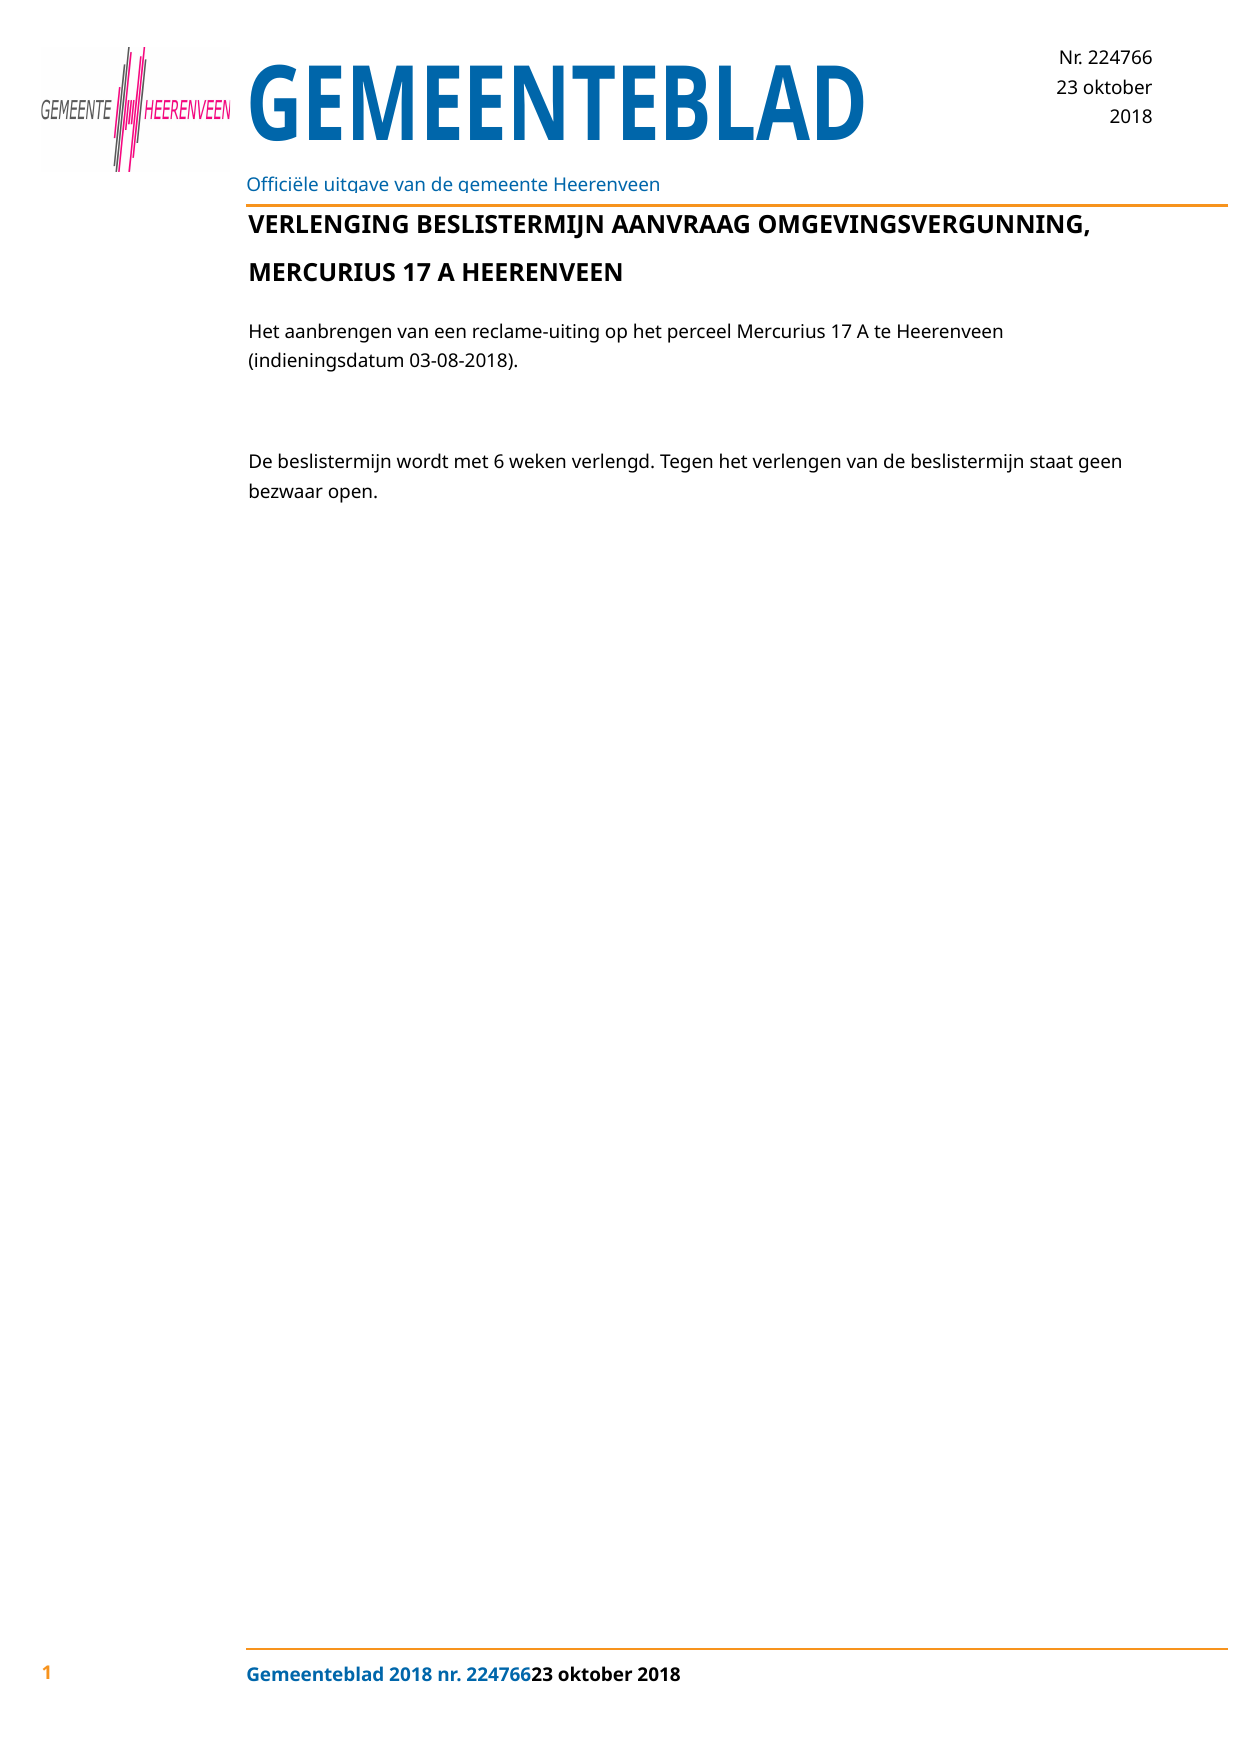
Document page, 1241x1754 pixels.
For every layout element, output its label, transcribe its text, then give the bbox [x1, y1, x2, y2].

text VERLENGING BESLISTERMIJN AANVRAAG OMGEVINGSVERGUNNING, MERCURIUS 17 A HEERENVEEN [248, 207, 1152, 288]
text Het aanbrengen van een reclame-uiting op het perceel Mercurius 17 A te Heerenveen (indieningsdatum 03-08-2018). [248, 318, 1152, 373]
picture [41, 47, 231, 172]
text De beslistermijn wordt met 6 weken verlengd. Tegen het verlengen van de beslistermijn staat geen bezwaar open. [248, 448, 1152, 504]
